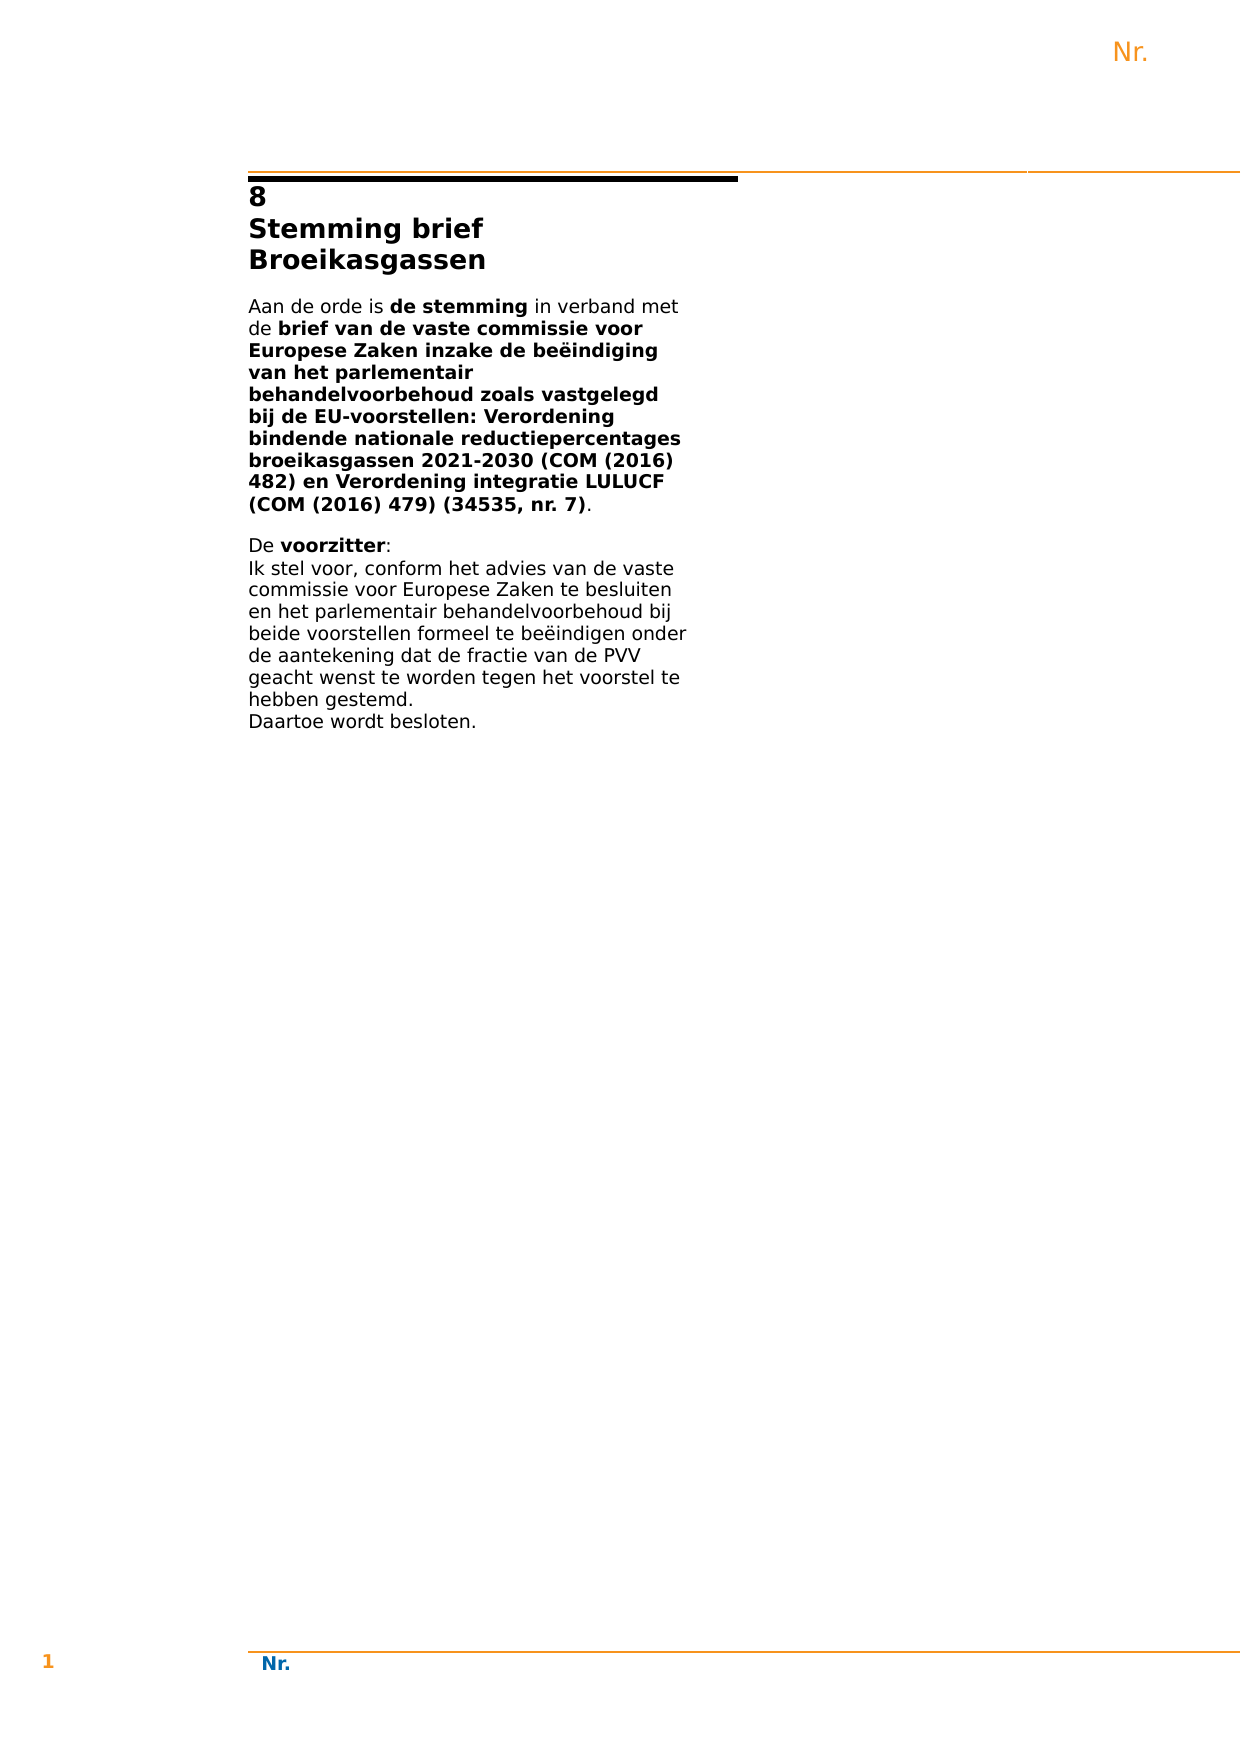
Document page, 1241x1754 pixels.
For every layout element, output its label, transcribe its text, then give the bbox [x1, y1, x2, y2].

text Ik stel voor, conform het advies van de vaste commissie voor Europese Zaken te besluiten en het parlementair behandelvoorbehoud bij beide voorstellen formeel te beëindigen onder de aantekening dat de fractie van de PVV geacht wenst te worden tegen het voorstel te hebben gestemd. [248, 557, 691, 711]
text De voorzitter: [248, 535, 691, 557]
text Aan de orde is de stemming in verband met de brief van de vaste commissie voor Europese Zaken inzake de beëindiging van het parlementair behandelvoorbehoud zoals vastgelegd bij de EU-voorstellen: Verordening bindende nationale reductiepercentages broeikasgassen 2021-2030 (COM (2016) 482) en Verordening integratie LULUCF (COM (2016) 479) (34535, nr. 7). [248, 296, 691, 515]
title 8 Stemming brief Broeikasgassen [248, 182, 691, 276]
text Daartoe wordt besloten. [248, 711, 691, 733]
